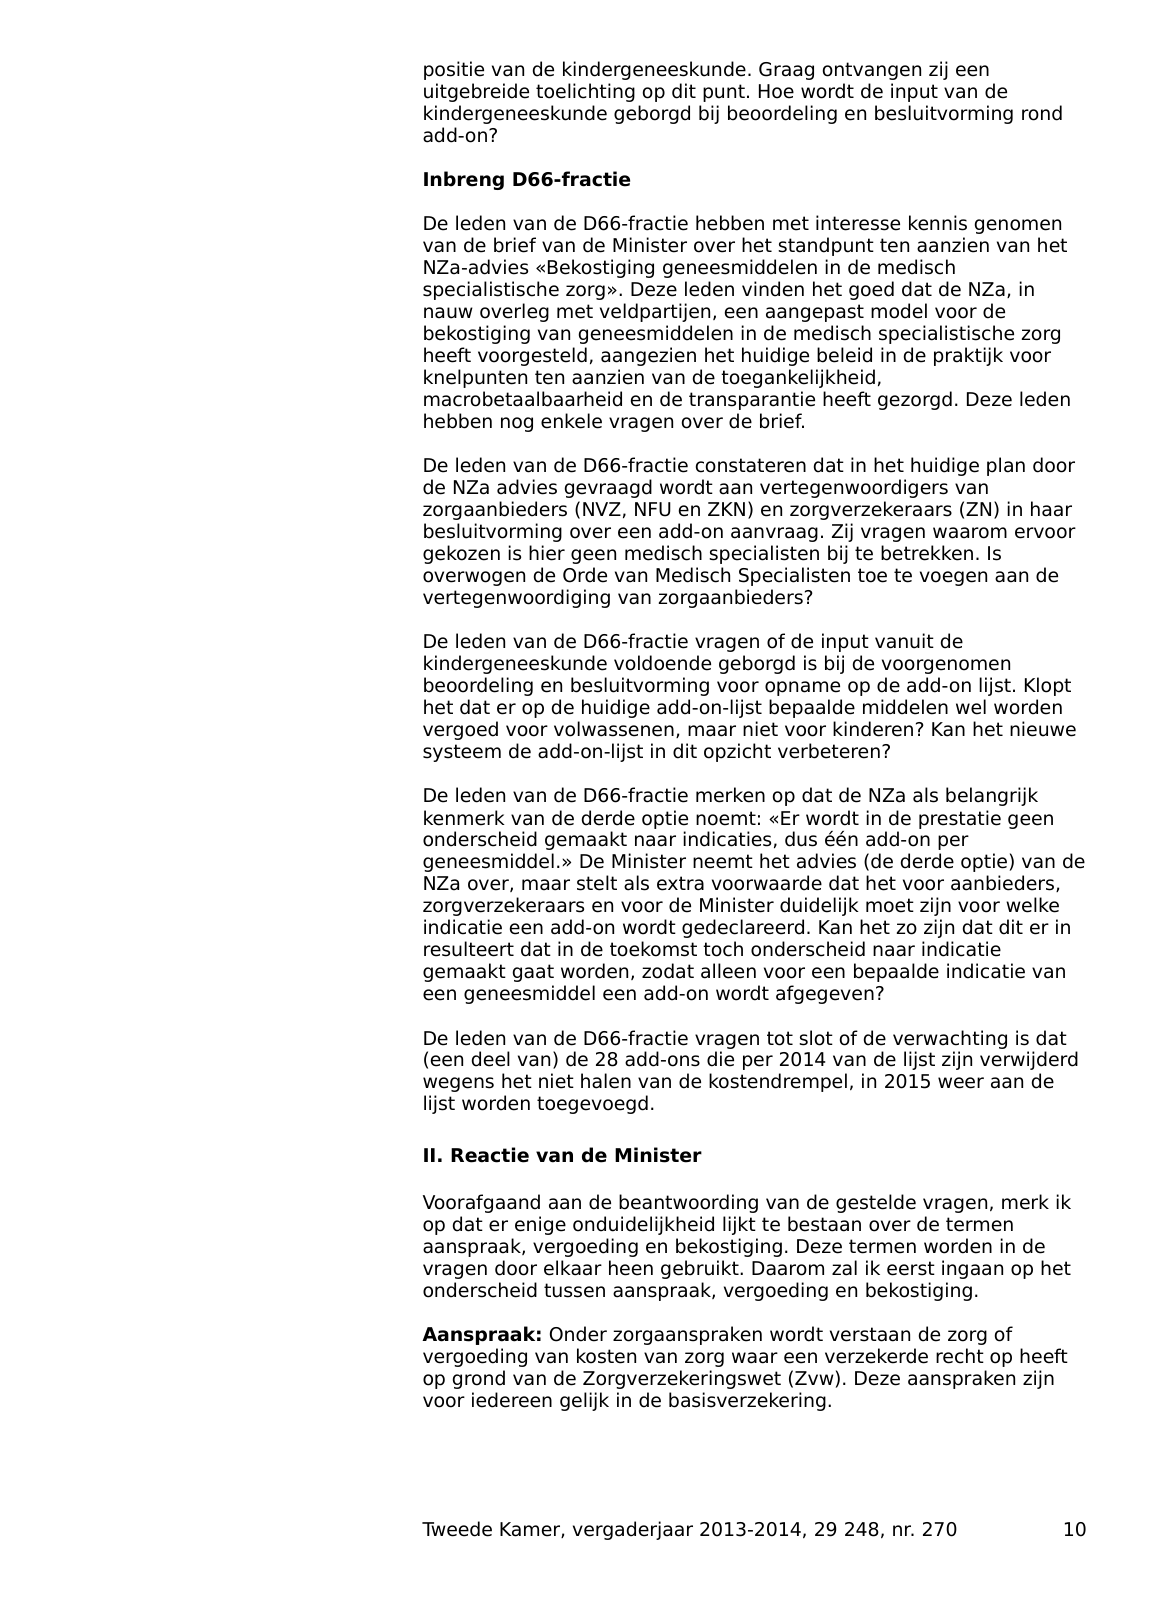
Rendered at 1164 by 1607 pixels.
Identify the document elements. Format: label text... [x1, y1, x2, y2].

text Aanspraak: Onder zorgaanspraken wordt verstaan de zorg of vergoeding van kosten van zorg waar een verzekerde recht op heeft op grond van de Zorgverzekeringswet (Zvw). Deze aanspraken zijn voor iedereen gelijk in de basisverzekering. [422, 1324, 1087, 1412]
text positie van de kindergeneeskunde. Graag ontvangen zij een uitgebreide toelichting op dit punt. Hoe wordt de input van de kindergeneeskunde geborgd bij beoordeling en besluitvorming rond add-on? [422, 59, 1087, 147]
text Voorafgaand aan de beantwoording van de gestelde vragen, merk ik op dat er enige onduidelijkheid lijkt te bestaan over de termen aanspraak, vergoeding en bekostiging. Deze termen worden in de vragen door elkaar heen gebruikt. Daarom zal ik eerst ingaan op het onderscheid tussen aanspraak, vergoeding en bekostiging. [422, 1192, 1087, 1302]
subtitle II. Reactie van de Minister [422, 1145, 1087, 1167]
text De leden van de D66-fractie vragen of de input vanuit de kindergeneeskunde voldoende geborgd is bij de voorgenomen beoordeling en besluitvorming voor opname op de add-on lijst. Klopt het dat er op de huidige add-on-lijst bepaalde middelen wel worden vergoed voor volwassenen, maar niet voor kinderen? Kan het nieuwe systeem de add-on-lijst in dit opzicht verbeteren? [422, 631, 1087, 763]
text De leden van de D66-fractie merken op dat de NZa als belangrijk kenmerk van de derde optie noemt: «Er wordt in de prestatie geen onderscheid gemaakt naar indicaties, dus één add-on per geneesmiddel.» De Minister neemt het advies (de derde optie) van de NZa over, maar stelt als extra voorwaarde dat het voor aanbieders, zorgverzekeraars en voor de Minister duidelijk moet zijn voor welke indicatie een add-on wordt gedeclareerd. Kan het zo zijn dat dit er in resulteert dat in de toekomst toch onderscheid naar indicatie gemaakt gaat worden, zodat alleen voor een bepaalde indicatie van een geneesmiddel een add-on wordt afgegeven? [422, 785, 1087, 1005]
text De leden van de D66-fractie hebben met interesse kennis genomen van de brief van de Minister over het standpunt ten aanzien van het NZa-advies «Bekostiging geneesmiddelen in de medisch specialistische zorg». Deze leden vinden het goed dat de NZa, in nauw overleg met veldpartijen, een aangepast model voor de bekostiging van geneesmiddelen in de medisch specialistische zorg heeft voorgesteld, aangezien het huidige beleid in de praktijk voor knelpunten ten aanzien van de toegankelijkheid, macrobetaalbaarheid en de transparantie heeft gezorgd. Deze leden hebben nog enkele vragen over de brief. [422, 213, 1087, 433]
subtitle Inbreng D66-fractie [422, 169, 1087, 191]
text De leden van de D66-fractie constateren dat in het huidige plan door de NZa advies gevraagd wordt aan vertegenwoordigers van zorgaanbieders (NVZ, NFU en ZKN) en zorgverzekeraars (ZN) in haar besluitvorming over een add-on aanvraag. Zij vragen waarom ervoor gekozen is hier geen medisch specialisten bij te betrekken. Is overwogen de Orde van Medisch Specialisten toe te voegen aan de vertegenwoordiging van zorgaanbieders? [422, 455, 1087, 609]
text De leden van de D66-fractie vragen tot slot of de verwachting is dat (een deel van) de 28 add-ons die per 2014 van de lijst zijn verwijderd wegens het niet halen van de kostendrempel, in 2015 weer aan de lijst worden toegevoegd. [422, 1027, 1087, 1115]
